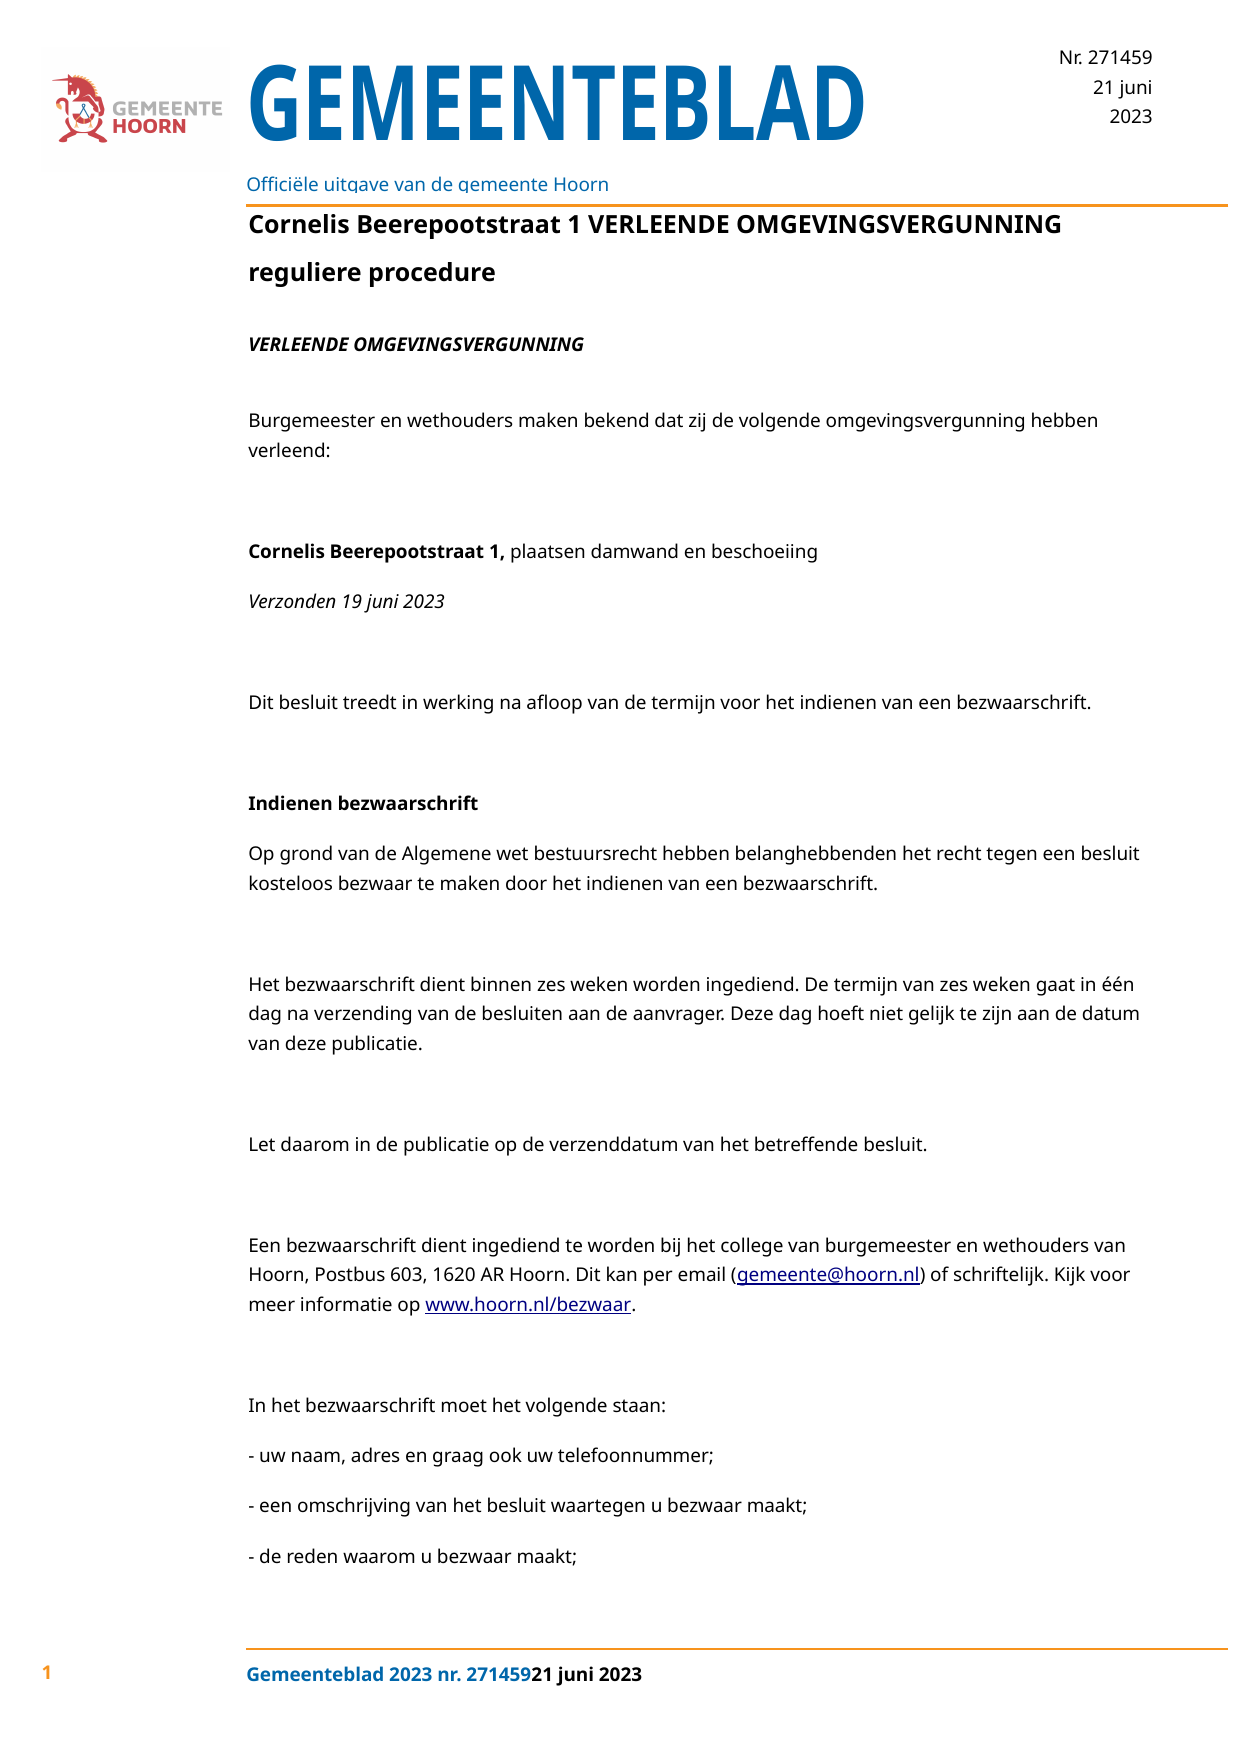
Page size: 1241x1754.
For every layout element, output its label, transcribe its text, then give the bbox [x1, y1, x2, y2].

text Op grond van de Algemene wet bestuursrecht hebben belanghebbenden het recht tegen een besluit kosteloos bezwaar te maken door het indienen van een bezwaarschrift. [248, 841, 1152, 896]
text Een bezwaarschrift dient ingediend te worden bij het college van burgemeester en wethouders van Hoorn, Postbus 603, 1620 AR Hoorn. Dit kan per email (gemeente@hoorn.nl) of schriftelijk. Kijk voor meer informatie op www.hoorn.nl/bezwaar. [248, 1232, 1152, 1317]
text Verzonden 19 juni 2023 [248, 588, 1152, 614]
text - uw naam, adres en graag ook uw telefoonnummer; [248, 1442, 1152, 1468]
text - de reden waarom u bezwaar maakt; [248, 1543, 1152, 1569]
text Burgemeester en wethouders maken bekend dat zij de volgende omgevingsvergunning hebben verleend: [248, 408, 1152, 463]
text Indienen bezwaarschrift [248, 790, 1152, 816]
text Let daarom in de publicatie op de verzenddatum van het betreffende besluit. [248, 1131, 1152, 1157]
text Het bezwaarschrift dient binnen zes weken worden ingediend. De termijn van zes weken gaat in één dag na verzending van de besluiten aan de aanvrager. Deze dag hoeft niet gelijk te zijn aan de datum van deze publicatie. [248, 971, 1152, 1056]
text VERLEENDE OMGEVINGSVERGUNNING [248, 331, 1152, 357]
text In het bezwaarschrift moet het volgende staan: [248, 1392, 1152, 1417]
text - een omschrijving van het besluit waartegen u bezwaar maakt; [248, 1493, 1152, 1518]
text Cornelis Beerepootstraat 1, plaatsen damwand en beschoeiing [248, 538, 1152, 564]
picture [41, 47, 231, 172]
text Cornelis Beerepootstraat 1 VERLEENDE OMGEVINGSVERGUNNING reguliere procedure [248, 207, 1152, 288]
text Dit besluit treedt in werking na afloop van de termijn voor het indienen van een bezwaarschrift. [248, 689, 1152, 715]
